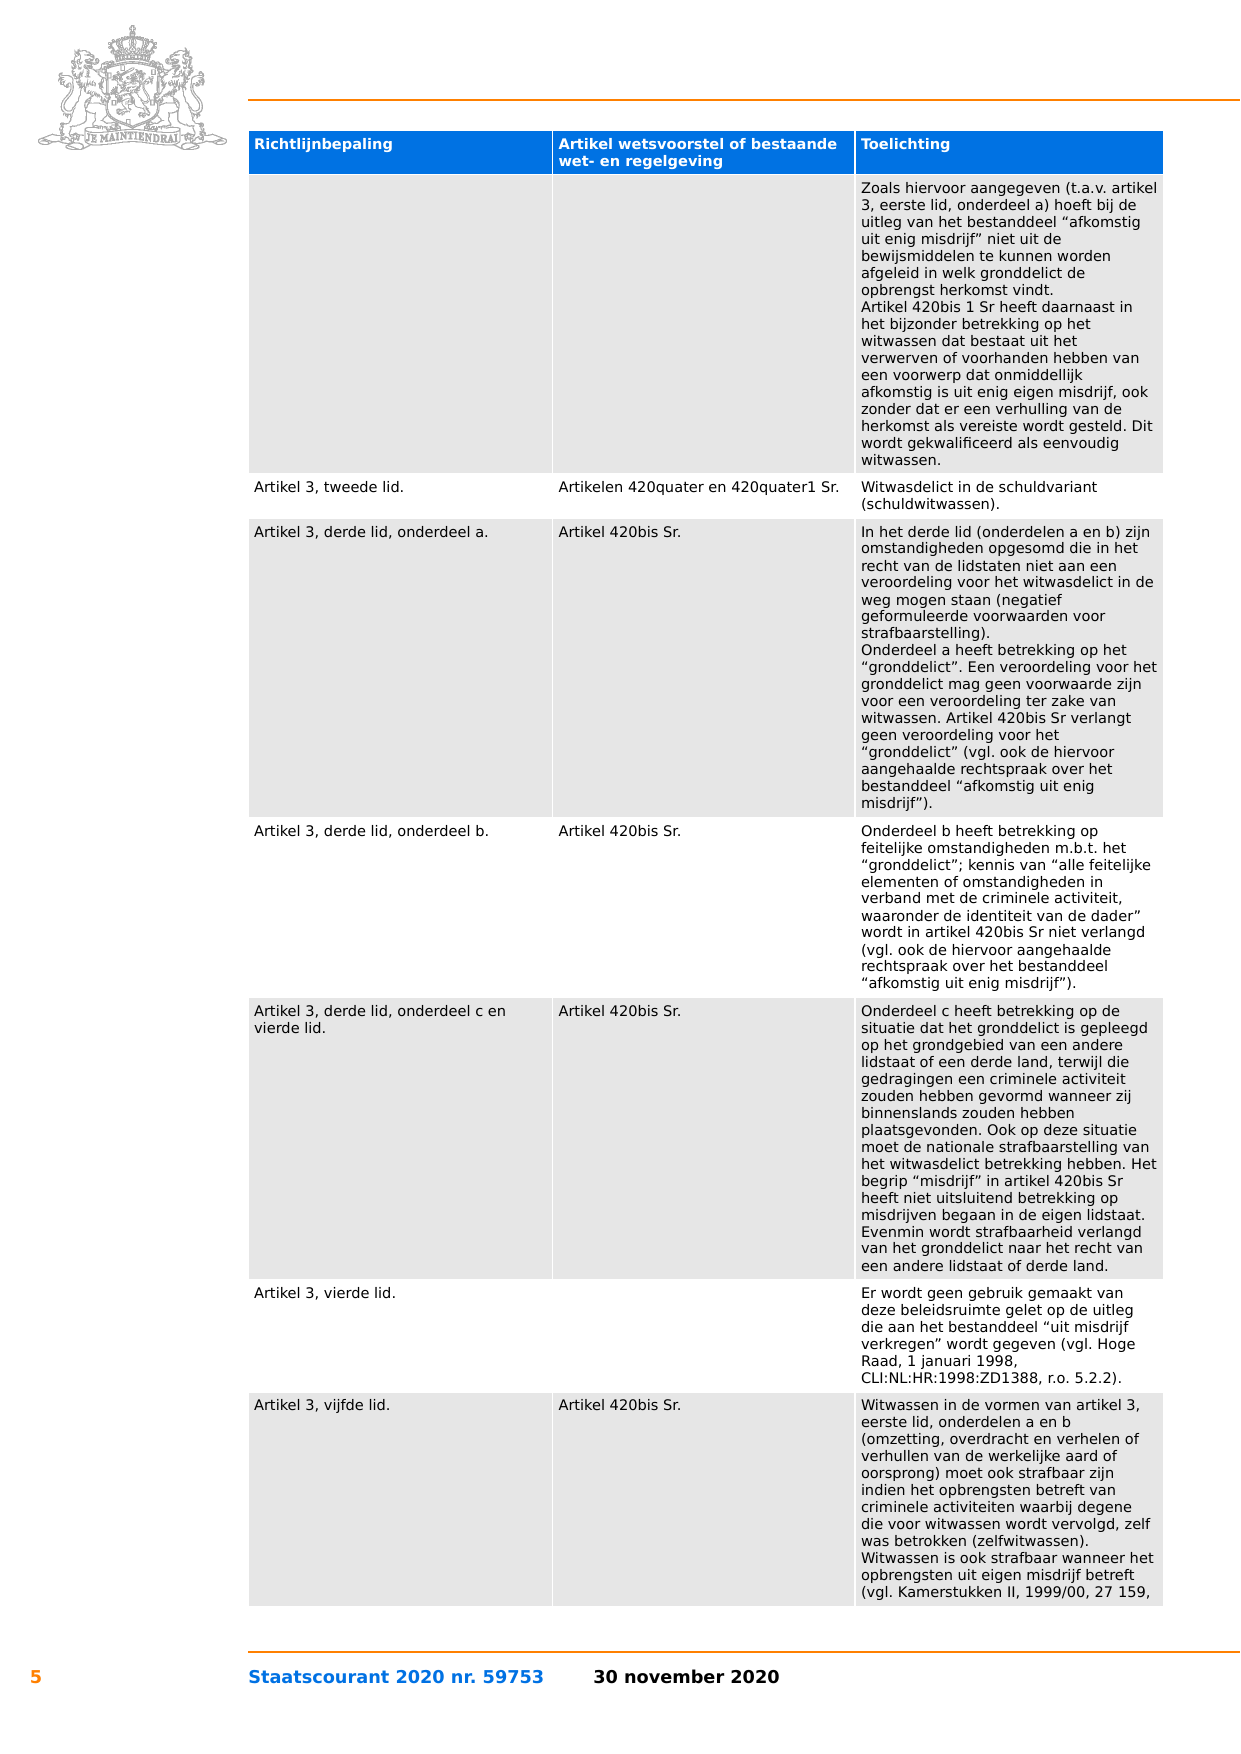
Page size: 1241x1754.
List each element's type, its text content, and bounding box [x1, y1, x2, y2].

table_cell Artikel 420bis Sr. [553, 519, 854, 817]
table_cell Artikel 420bis Sr. [553, 998, 854, 1279]
table_cell [553, 1280, 854, 1391]
table_cell Witwasdelict in de schuldvariant (schuldwitwassen). [856, 474, 1163, 518]
table_cell Onderdeel c heeft betrekking op de situatie dat het gronddelict is gepleegd op het grondgebied van een andere lidstaat of een derde land, terwijl die gedragingen een criminele activiteit zouden hebben gevormd wanneer zij binnenslands zouden hebben plaatsgevonden. Ook op deze situatie moet de nationale strafbaarstelling van het witwasdelict betrekking hebben. Het begrip “misdrijf” in artikel 420bis Sr heeft niet uitsluitend betrekking op misdrijven begaan in de eigen lidstaat. Evenmin wordt strafbaarheid verlangd van het gronddelict naar het recht van een andere lidstaat of derde land. [856, 998, 1163, 1279]
table_cell Artikel 3, derde lid, onderdeel b. [249, 818, 552, 997]
table_cell Artikel 3, tweede lid. [249, 474, 552, 518]
table_cell Artikel 3, derde lid, onderdeel c en vierde lid. [249, 998, 552, 1279]
table_cell Artikelen 420quater en 420quater1 Sr. [553, 474, 854, 518]
table_cell In het derde lid (onderdelen a en b) zijn omstandigheden opgesomd die in het recht van de lidstaten niet aan een veroordeling voor het witwasdelict in de weg mogen staan (negatief geformuleerde voorwaarden voor strafbaarstelling). Onderdeel a heeft betrekking op het “gronddelict”. Een veroordeling voor het gronddelict mag geen voorwaarde zijn voor een veroordeling ter zake van witwassen. Artikel 420bis Sr verlangt geen veroordeling voor het “gronddelict” (vgl. ook de hiervoor aangehaalde rechtspraak over het bestanddeel “afkomstig uit enig misdrijf”). [856, 519, 1163, 817]
table_cell Artikel 420bis Sr. [553, 1393, 854, 1606]
table_header Toelichting [856, 131, 1163, 174]
table_cell Zoals hiervoor aangegeven (t.a.v. artikel 3, eerste lid, onderdeel a) hoeft bij de uitleg van het bestanddeel “afkomstig uit enig misdrijf” niet uit de bewijsmiddelen te kunnen worden afgeleid in welk gronddelict de opbrengst herkomst vindt. Artikel 420bis 1 Sr heeft daarnaast in het bijzonder betrekking op het witwassen dat bestaat uit het verwerven of voorhanden hebben van een voorwerp dat onmiddellijk afkomstig is uit enig eigen misdrijf, ook zonder dat er een verhulling van de herkomst als vereiste wordt gesteld. Dit wordt gekwalificeerd als eenvoudig witwassen. [856, 175, 1163, 473]
table_header Artikel wetsvoorstel of bestaande wet- en regelgeving [553, 131, 854, 174]
table_cell Er wordt geen gebruik gemaakt van deze beleidsruimte gelet op de uitleg die aan het bestanddeel “uit misdrijf verkregen” wordt gegeven (vgl. Hoge Raad, 1 januari 1998, CLI:NL:HR:1998:ZD1388, r.o. 5.2.2). [856, 1280, 1163, 1391]
picture [38, 25, 227, 150]
table_cell Artikel 420bis Sr. [553, 818, 854, 997]
table_cell [553, 175, 854, 473]
table_cell [249, 175, 552, 473]
table_cell Witwassen in de vormen van artikel 3, eerste lid, onderdelen a en b (omzetting, overdracht en verhelen of verhullen van de werkelijke aard of oorsprong) moet ook strafbaar zijn indien het opbrengsten betreft van criminele activiteiten waarbij degene die voor witwassen wordt vervolgd, zelf was betrokken (zelfwitwassen). Witwassen is ook strafbaar wanneer het opbrengsten uit eigen misdrijf betreft (vgl. Kamerstukken II, 1999/00, 27 159, [856, 1393, 1163, 1606]
table_cell Artikel 3, derde lid, onderdeel a. [249, 519, 552, 817]
table_cell Artikel 3, vijfde lid. [249, 1393, 552, 1606]
table_cell Artikel 3, vierde lid. [249, 1280, 552, 1391]
table_header Richtlijnbepaling [249, 131, 552, 174]
table_cell Onderdeel b heeft betrekking op feitelijke omstandigheden m.b.t. het “gronddelict”; kennis van “alle feitelijke elementen of omstandigheden in verband met de criminele activiteit, waaronder de identiteit van de dader” wordt in artikel 420bis Sr niet verlangd (vgl. ook de hiervoor aangehaalde rechtspraak over het bestanddeel “afkomstig uit enig misdrijf”). [856, 818, 1163, 997]
